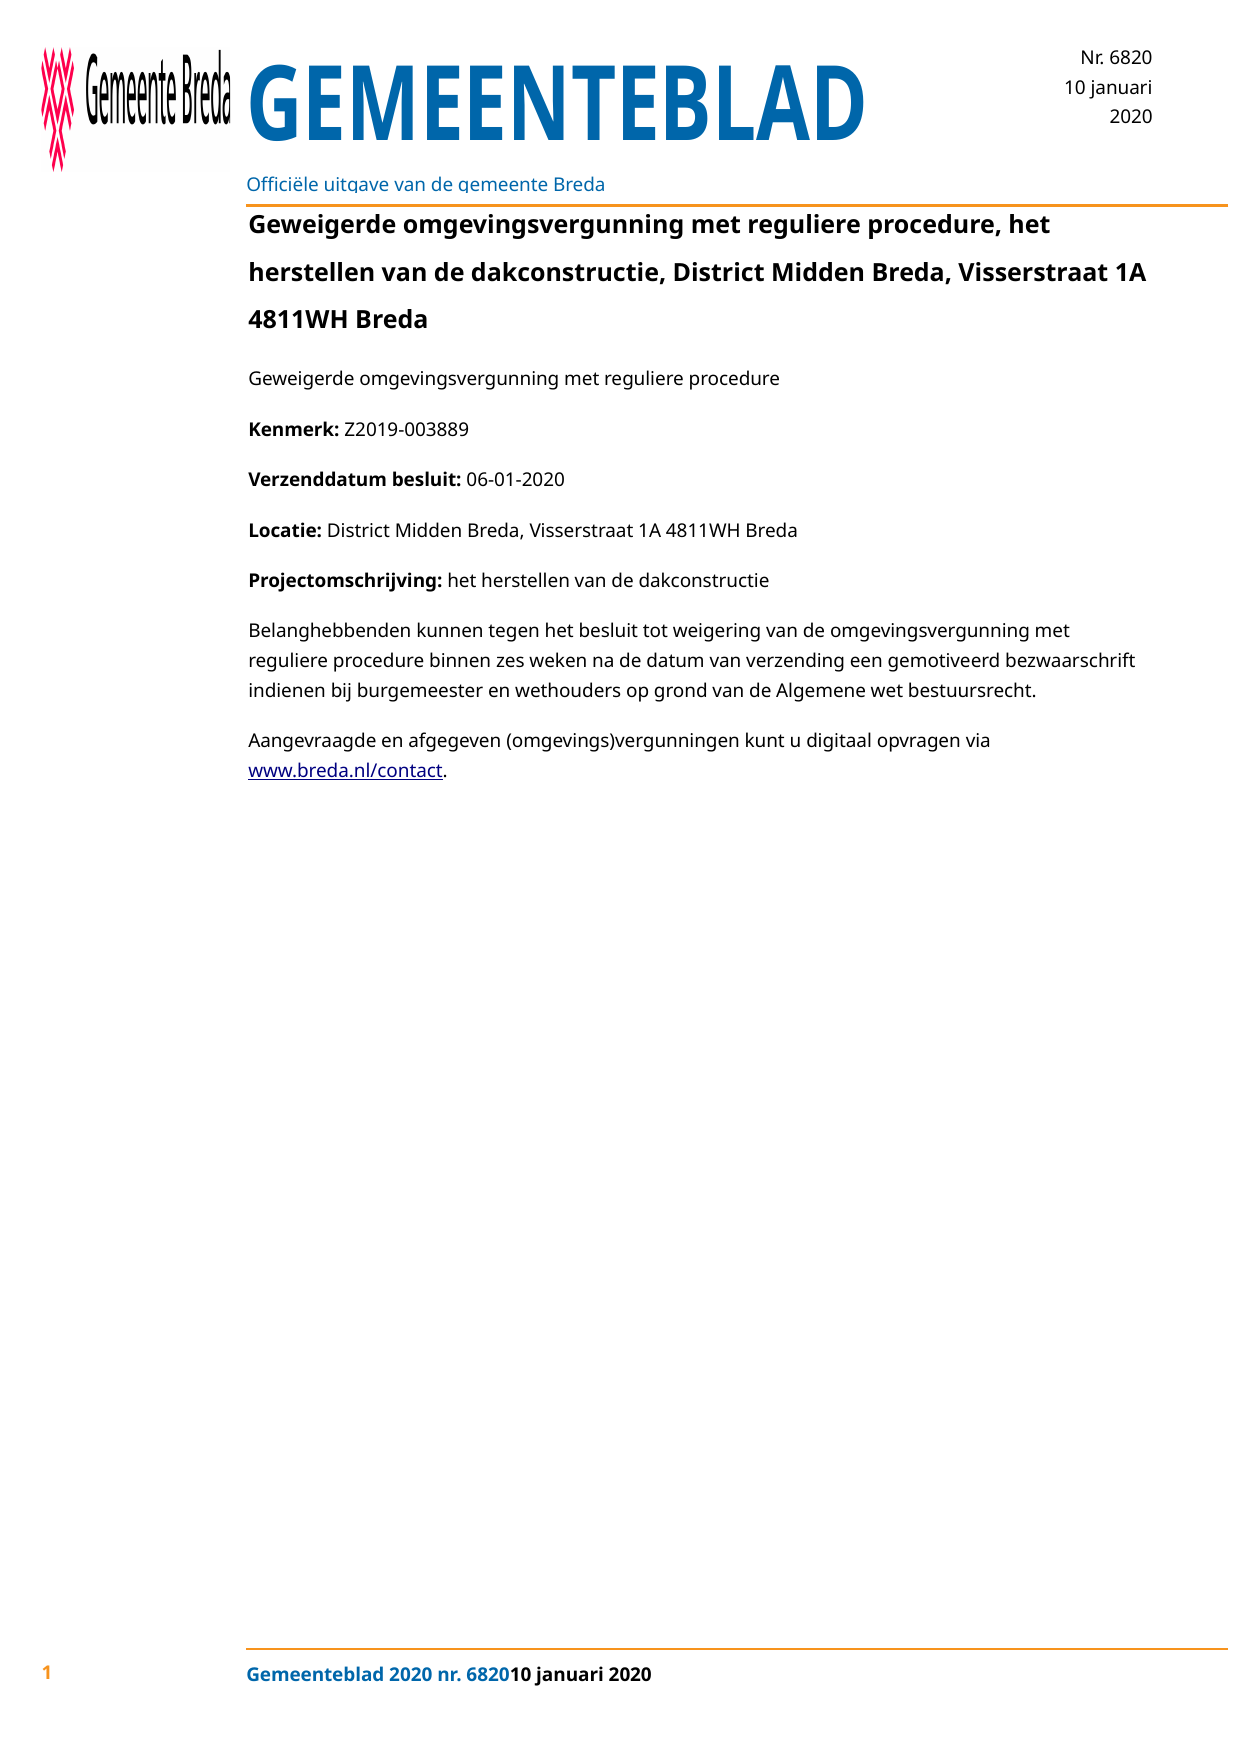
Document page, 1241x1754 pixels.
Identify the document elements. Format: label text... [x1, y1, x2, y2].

text Kenmerk: Z2019-003889 [248, 416, 1152, 442]
text Projectomschrijving: het herstellen van de dakconstructie [248, 567, 1152, 593]
text Verzenddatum besluit: 06-01-2020 [248, 466, 1152, 492]
text Geweigerde omgevingsvergunning met reguliere procedure, het herstellen van de dakconstructie, District Midden Breda, Visserstraat 1A 4811WH Breda [248, 207, 1152, 336]
picture [41, 47, 231, 172]
text Geweigerde omgevingsvergunning met reguliere procedure [248, 366, 1152, 391]
text Belanghebbenden kunnen tegen het besluit tot weigering van de omgevingsvergunning met reguliere procedure binnen zes weken na de datum van verzending een gemotiveerd bezwaarschrift indienen bij burgemeester en wethouders op grond van de Algemene wet bestuursrecht. [248, 618, 1152, 702]
text Aangevraagde en afgegeven (omgevings)vergunningen kunt u digitaal opvragen via www.breda.nl/contact. [248, 727, 1152, 782]
text Locatie: District Midden Breda, Visserstraat 1A 4811WH Breda [248, 517, 1152, 542]
